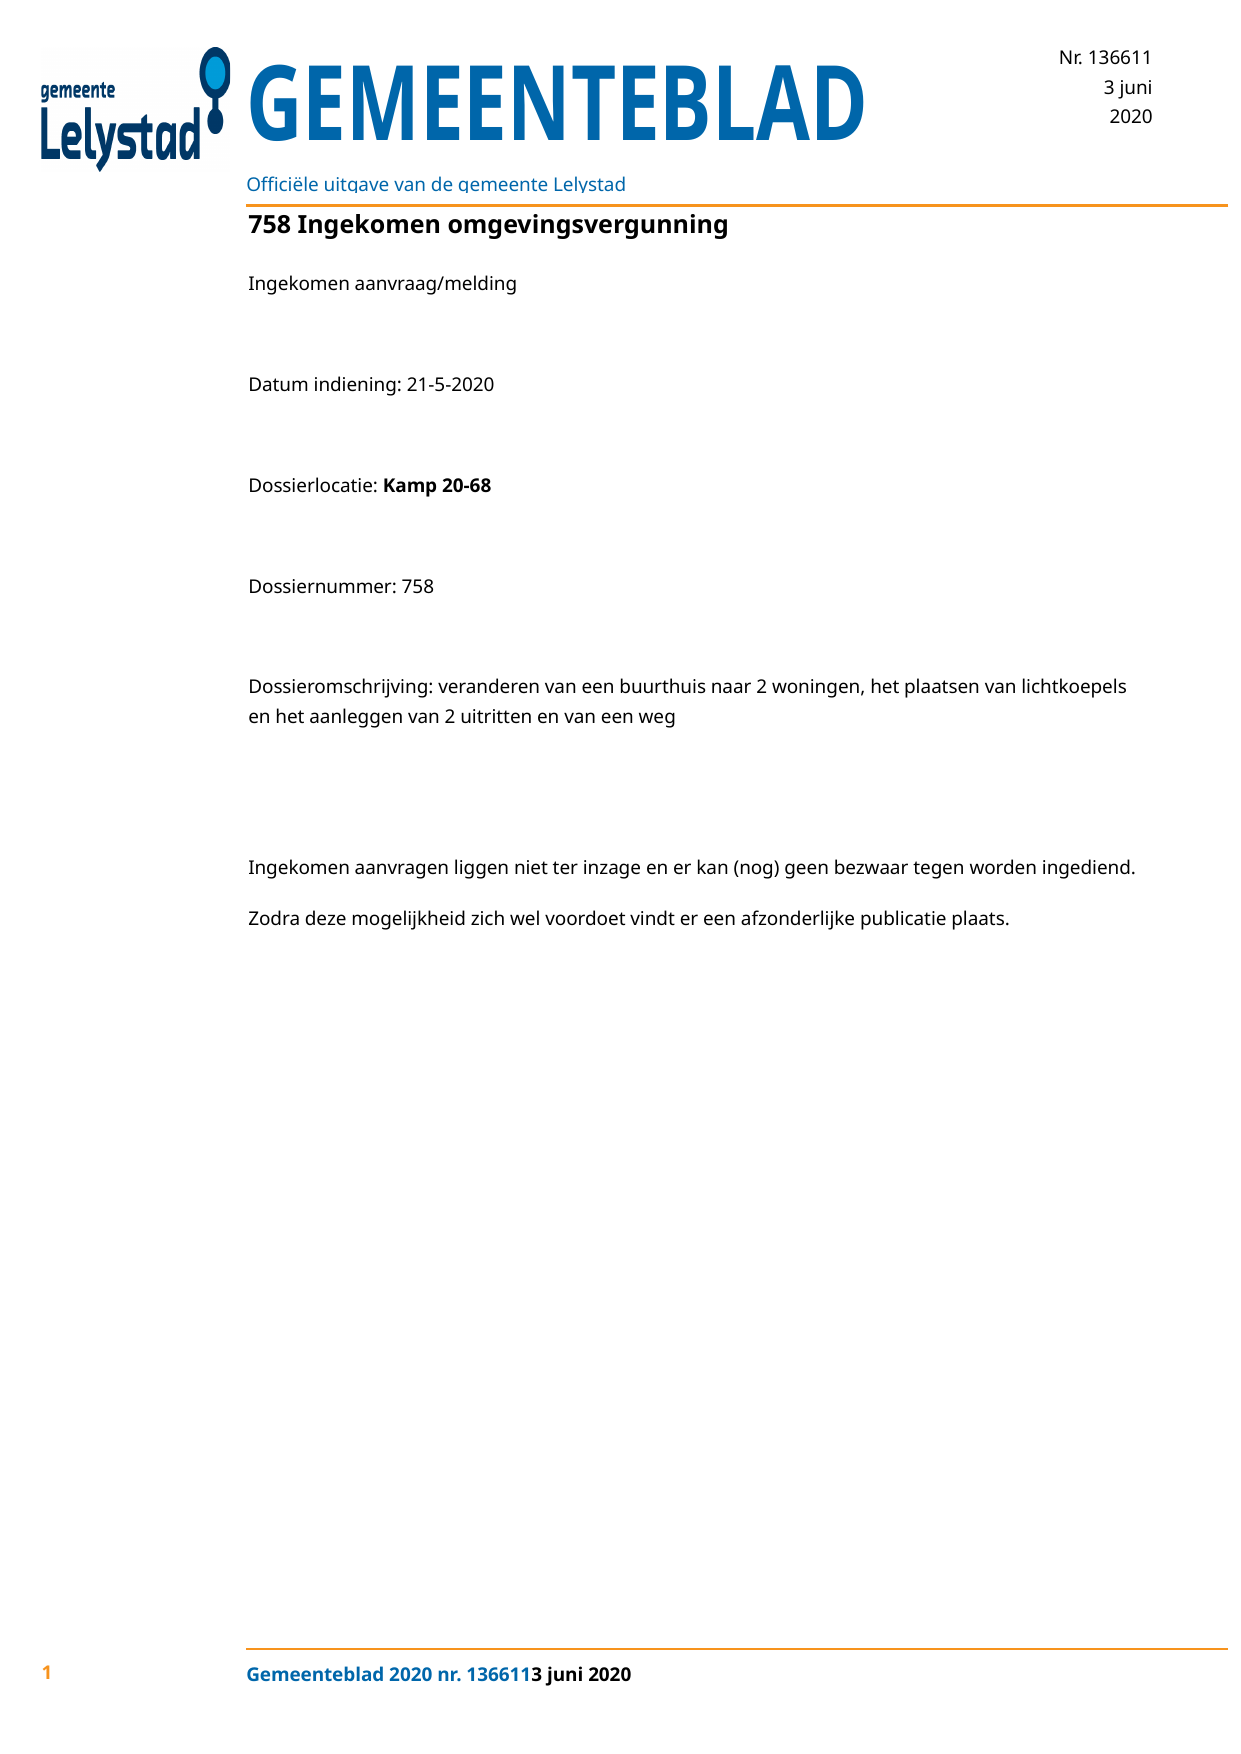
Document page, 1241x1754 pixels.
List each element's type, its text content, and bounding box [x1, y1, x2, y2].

text Dossiernummer: 758 [248, 573, 1152, 598]
text 758 Ingekomen omgevingsvergunning [248, 207, 1152, 241]
text Dossieromschrijving: veranderen van een buurthuis naar 2 woningen, het plaatsen van lichtkoepels en het aanleggen van 2 uitritten en van een weg [248, 674, 1152, 729]
picture [41, 47, 231, 172]
text Datum indiening: 21-5-2020 [248, 371, 1152, 397]
text Zodra deze mogelijkheid zich wel voordoet vindt er een afzonderlijke publicatie plaats. [248, 905, 1152, 931]
text Dossierlocatie: Kamp 20-68 [248, 472, 1152, 498]
text Ingekomen aanvraag/melding [248, 270, 1152, 296]
text Ingekomen aanvragen liggen niet ter inzage en er kan (nog) geen bezwaar tegen worden ingediend. [248, 854, 1152, 880]
